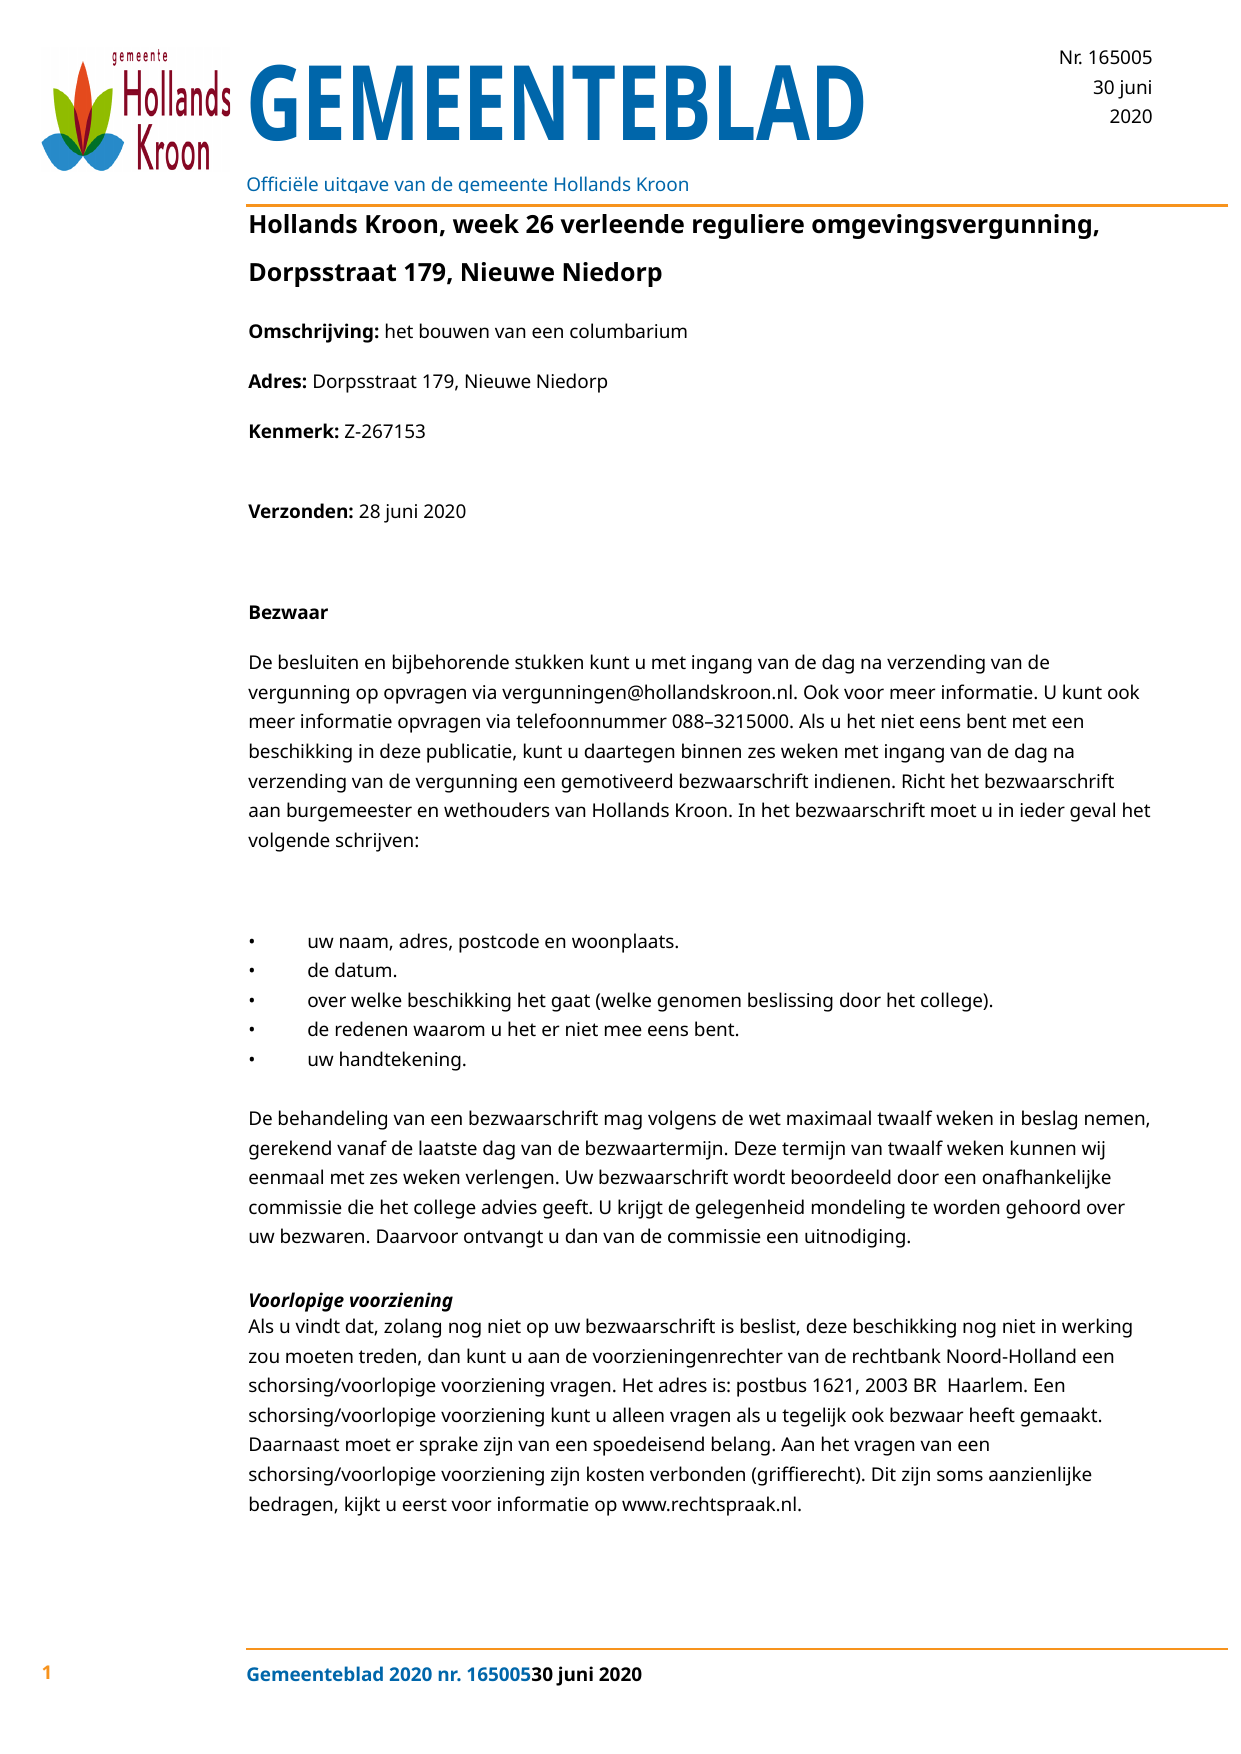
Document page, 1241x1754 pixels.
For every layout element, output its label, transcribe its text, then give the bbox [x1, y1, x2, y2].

text Bezwaar [248, 599, 1152, 625]
list de redenen waarom u het er niet mee eens bent. [248, 1017, 1152, 1042]
text Voorlopige voorziening [248, 1288, 1152, 1313]
list uw naam, adres, postcode en woonplaats. [248, 928, 1152, 953]
list uw handtekening. [248, 1046, 1152, 1072]
text Adres: Dorpsstraat 179, Nieuwe Niedorp [248, 368, 1152, 394]
list de datum. [248, 957, 1152, 983]
text Omschrijving: het bouwen van een columbarium [248, 318, 1152, 344]
text Als u vindt dat, zolang nog niet op uw bezwaarschrift is beslist, deze beschikking nog niet in werking zou moeten treden, dan kunt u aan de voorzieningenrechter van de rechtbank Noord-Holland een schorsing/voorlopige voorziening vragen. Het adres is: postbus 1621, 2003 BR Haarlem. Een schorsing/voorlopige voorziening kunt u alleen vragen als u tegelijk ook bezwaar heeft gemaakt. Daarnaast moet er sprake zijn van een spoedeisend belang. Aan het vragen van een schorsing/voorlopige voorziening zijn kosten verbonden (griffierecht). Dit zijn soms aanzienlijke bedragen, kijkt u eerst voor informatie op www.rechtspraak.nl. [248, 1313, 1152, 1517]
text De besluiten en bijbehorende stukken kunt u met ingang van de dag na verzending van de vergunning op opvragen via vergunningen@hollandskroon.nl. Ook voor meer informatie. U kunt ook meer informatie opvragen via telefoonnummer 088–3215000. Als u het niet eens bent met een beschikking in deze publicatie, kunt u daartegen binnen zes weken met ingang van de dag na verzending van de vergunning een gemotiveerd bezwaarschrift indienen. Richt het bezwaarschrift aan burgemeester en wethouders van Hollands Kroon. In het bezwaarschrift moet u in ieder geval het volgende schrijven: [248, 649, 1152, 853]
text Hollands Kroon, week 26 verleende reguliere omgevingsvergunning, Dorpsstraat 179, Nieuwe Niedorp [248, 207, 1152, 288]
text Verzonden: 28 juni 2020 [248, 498, 1152, 524]
picture [41, 47, 231, 172]
list over welke beschikking het gaat (welke genomen beslissing door het college). [248, 987, 1152, 1013]
text Kenmerk: Z-267153 [248, 419, 1152, 444]
table_header [248, 469, 700, 495]
table_header [700, 469, 1152, 495]
text De behandeling van een bezwaarschrift mag volgens de wet maximaal twaalf weken in beslag nemen, gerekend vanaf de laatste dag van de bezwaartermijn. Deze termijn van twaalf weken kunnen wij eenmaal met zes weken verlengen. Uw bezwaarschrift wordt beoordeeld door een onafhankelijke commissie die het college advies geeft. U krijgt de gelegenheid mondeling te worden gehoord over uw bezwaren. Daarvoor ontvangt u dan van de commissie een uitnodiging. [248, 1105, 1152, 1249]
